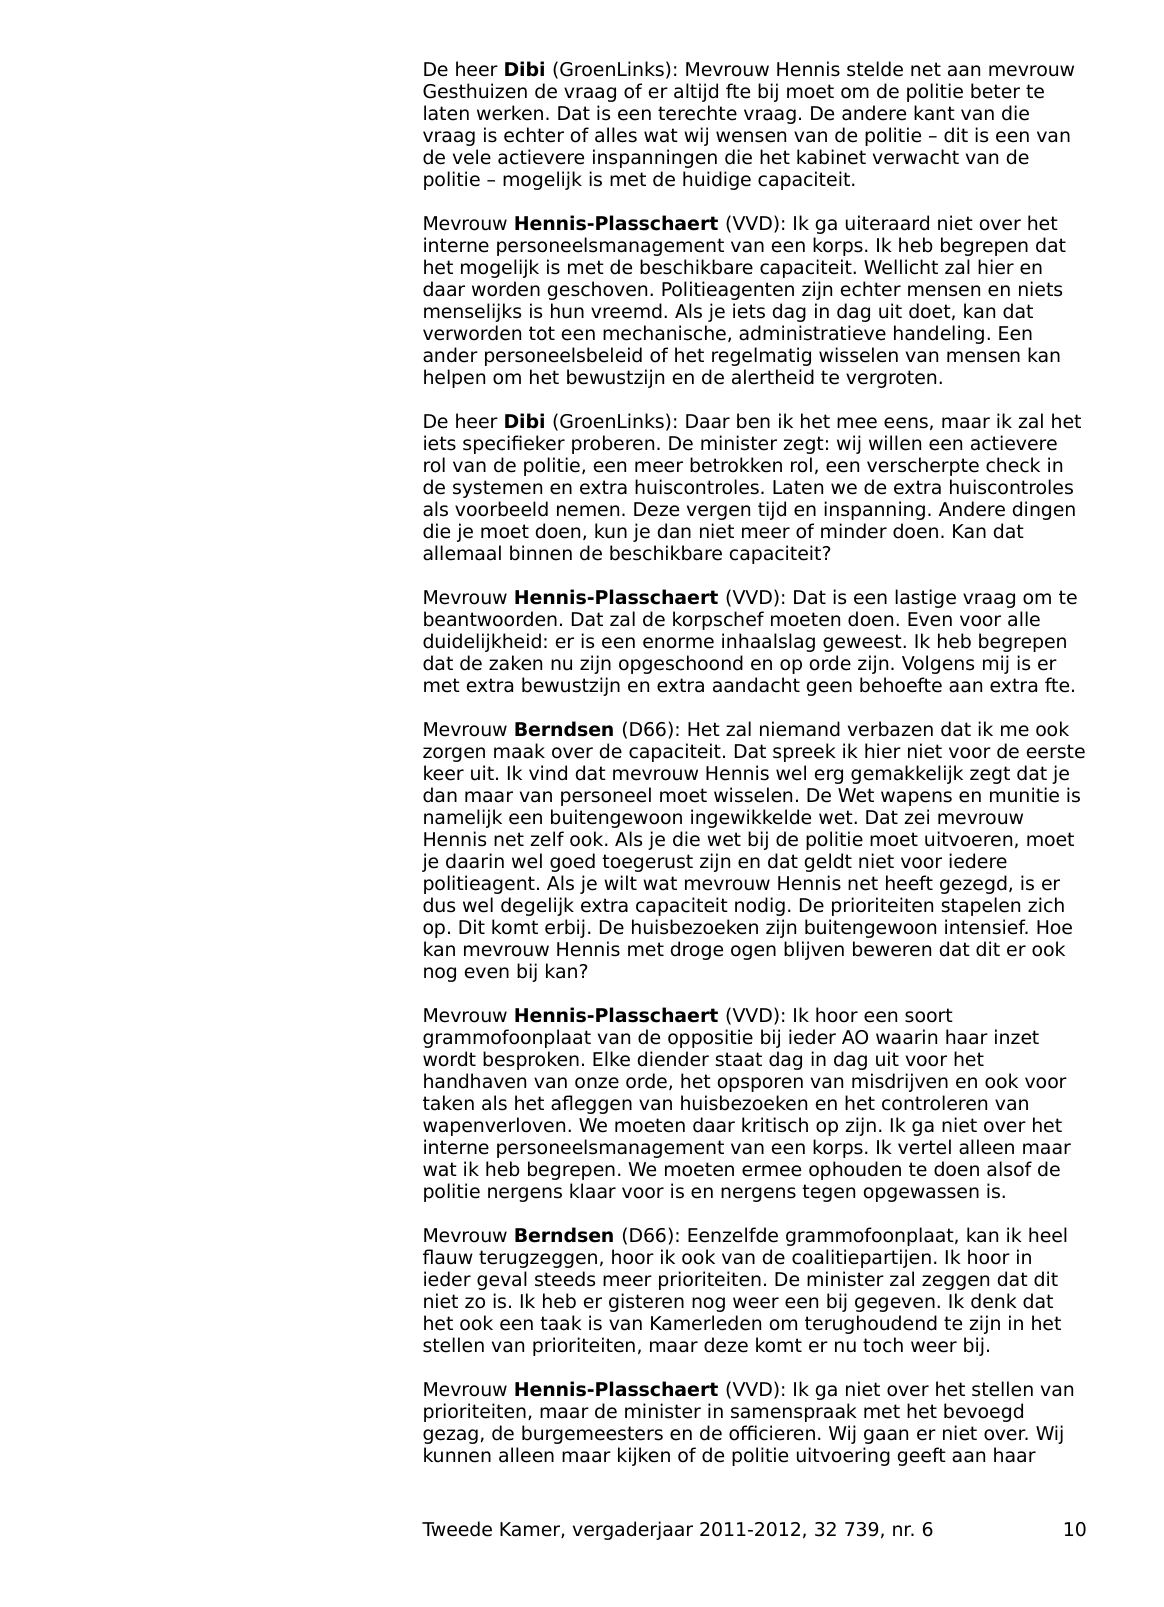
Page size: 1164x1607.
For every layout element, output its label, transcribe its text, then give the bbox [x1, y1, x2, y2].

text De heer Dibi (GroenLinks): Mevrouw Hennis stelde net aan mevrouw Gesthuizen de vraag of er altijd fte bij moet om de politie beter te laten werken. Dat is een terechte vraag. De andere kant van die vraag is echter of alles wat wij wensen van de politie – dit is een van de vele actievere inspanningen die het kabinet verwacht van de politie – mogelijk is met de huidige capaciteit. [422, 59, 1087, 191]
text Mevrouw Hennis-Plasschaert (VVD): Dat is een lastige vraag om te beantwoorden. Dat zal de korpschef moeten doen. Even voor alle duidelijkheid: er is een enorme inhaalslag geweest. Ik heb begrepen dat de zaken nu zijn opgeschoond en op orde zijn. Volgens mij is er met extra bewustzijn en extra aandacht geen behoefte aan extra fte. [422, 587, 1087, 697]
text Mevrouw Berndsen (D66): Het zal niemand verbazen dat ik me ook zorgen maak over de capaciteit. Dat spreek ik hier niet voor de eerste keer uit. Ik vind dat mevrouw Hennis wel erg gemakkelijk zegt dat je dan maar van personeel moet wisselen. De Wet wapens en munitie is namelijk een buitengewoon ingewikkelde wet. Dat zei mevrouw Hennis net zelf ook. Als je die wet bij de politie moet uitvoeren, moet je daarin wel goed toegerust zijn en dat geldt niet voor iedere politieagent. Als je wilt wat mevrouw Hennis net heeft gezegd, is er dus wel degelijk extra capaciteit nodig. De prioriteiten stapelen zich op. Dit komt erbij. De huisbezoeken zijn buitengewoon intensief. Hoe kan mevrouw Hennis met droge ogen blijven beweren dat dit er ook nog even bij kan? [422, 719, 1087, 983]
text Mevrouw Berndsen (D66): Eenzelfde grammofoonplaat, kan ik heel flauw terugzeggen, hoor ik ook van de coalitiepartijen. Ik hoor in ieder geval steeds meer prioriteiten. De minister zal zeggen dat dit niet zo is. Ik heb er gisteren nog weer een bij gegeven. Ik denk dat het ook een taak is van Kamerleden om terughoudend te zijn in het stellen van prioriteiten, maar deze komt er nu toch weer bij. [422, 1225, 1087, 1357]
text Mevrouw Hennis-Plasschaert (VVD): Ik hoor een soort grammofoonplaat van de oppositie bij ieder AO waarin haar inzet wordt besproken. Elke diender staat dag in dag uit voor het handhaven van onze orde, het opsporen van misdrijven en ook voor taken als het afleggen van huisbezoeken en het controleren van wapenverloven. We moeten daar kritisch op zijn. Ik ga niet over het interne personeelsmanagement van een korps. Ik vertel alleen maar wat ik heb begrepen. We moeten ermee ophouden te doen alsof de politie nergens klaar voor is en nergens tegen opgewassen is. [422, 1005, 1087, 1203]
text De heer Dibi (GroenLinks): Daar ben ik het mee eens, maar ik zal het iets specifieker proberen. De minister zegt: wij willen een actievere rol van de politie, een meer betrokken rol, een verscherpte check in de systemen en extra huiscontroles. Laten we de extra huiscontroles als voorbeeld nemen. Deze vergen tijd en inspanning. Andere dingen die je moet doen, kun je dan niet meer of minder doen. Kan dat allemaal binnen de beschikbare capaciteit? [422, 411, 1087, 565]
text Mevrouw Hennis-Plasschaert (VVD): Ik ga niet over het stellen van prioriteiten, maar de minister in samenspraak met het bevoegd gezag, de burgemeesters en de officieren. Wij gaan er niet over. Wij kunnen alleen maar kijken of de politie uitvoering geeft aan haar [422, 1379, 1087, 1467]
text Mevrouw Hennis-Plasschaert (VVD): Ik ga uiteraard niet over het interne personeelsmanagement van een korps. Ik heb begrepen dat het mogelijk is met de beschikbare capaciteit. Wellicht zal hier en daar worden geschoven. Politieagenten zijn echter mensen en niets menselijks is hun vreemd. Als je iets dag in dag uit doet, kan dat verworden tot een mechanische, administratieve handeling. Een ander personeelsbeleid of het regelmatig wisselen van mensen kan helpen om het bewustzijn en de alertheid te vergroten. [422, 213, 1087, 389]
